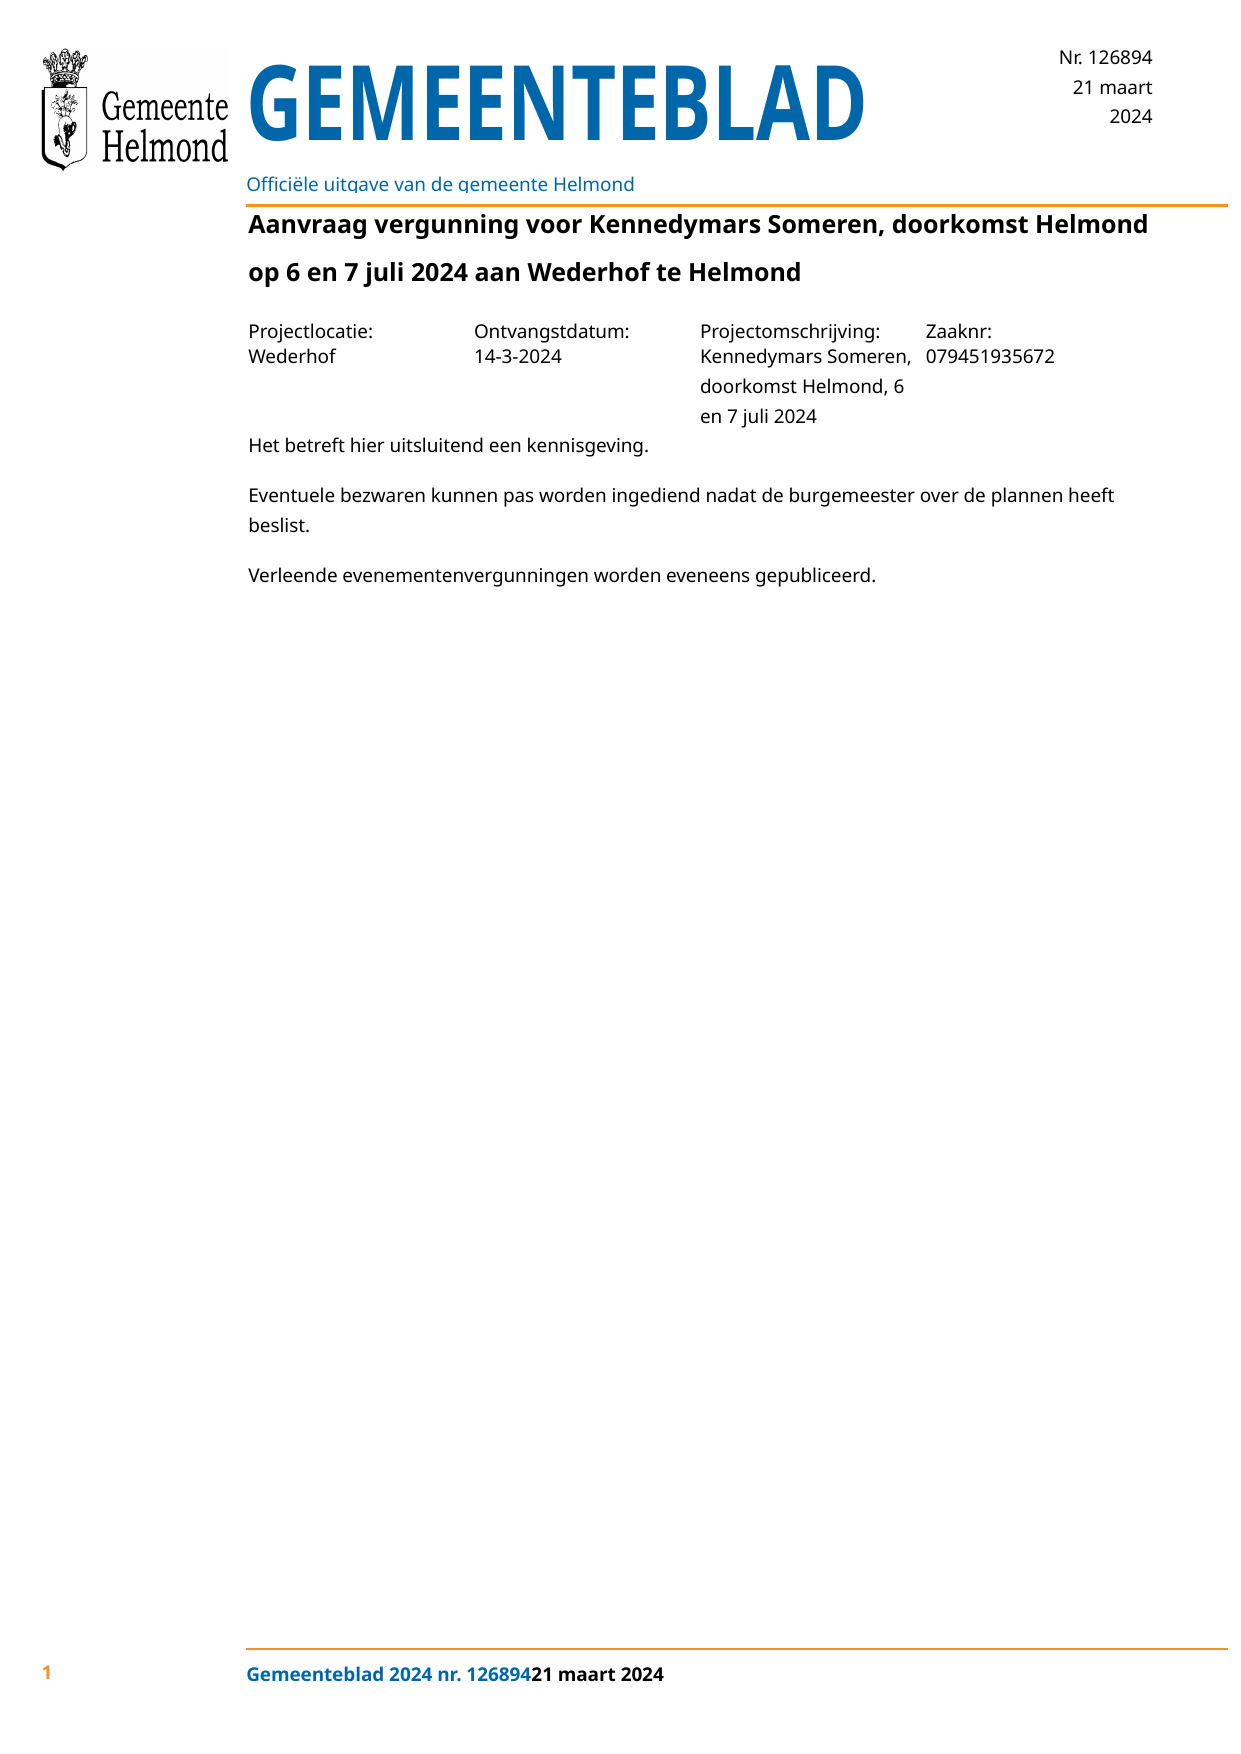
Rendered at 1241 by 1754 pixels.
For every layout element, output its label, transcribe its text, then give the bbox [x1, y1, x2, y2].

text Verleende evenementenvergunningen worden eveneens gepubliceerd. [248, 562, 1152, 588]
table_header Projectomschrijving: [700, 318, 926, 344]
picture [41, 47, 231, 172]
table_cell 14-3-2024 [474, 344, 700, 429]
text Aanvraag vergunning voor Kennedymars Someren, doorkomst Helmond op 6 en 7 juli 2024 aan Wederhof te Helmond [248, 207, 1152, 288]
table_cell 079451935672 [926, 344, 1152, 429]
text Eventuele bezwaren kunnen pas worden ingediend nadat de burgemeester over de plannen heeft beslist. [248, 482, 1152, 538]
table_cell Kennedymars Someren, doorkomst Helmond, 6 en 7 juli 2024 [700, 344, 926, 429]
table_cell Wederhof [248, 344, 474, 429]
text Het betreft hier uitsluitend een kennisgeving. [248, 432, 1152, 458]
table_header Ontvangstdatum: [474, 318, 700, 344]
table_header Zaaknr: [926, 318, 1152, 344]
table_header Projectlocatie: [248, 318, 474, 344]
